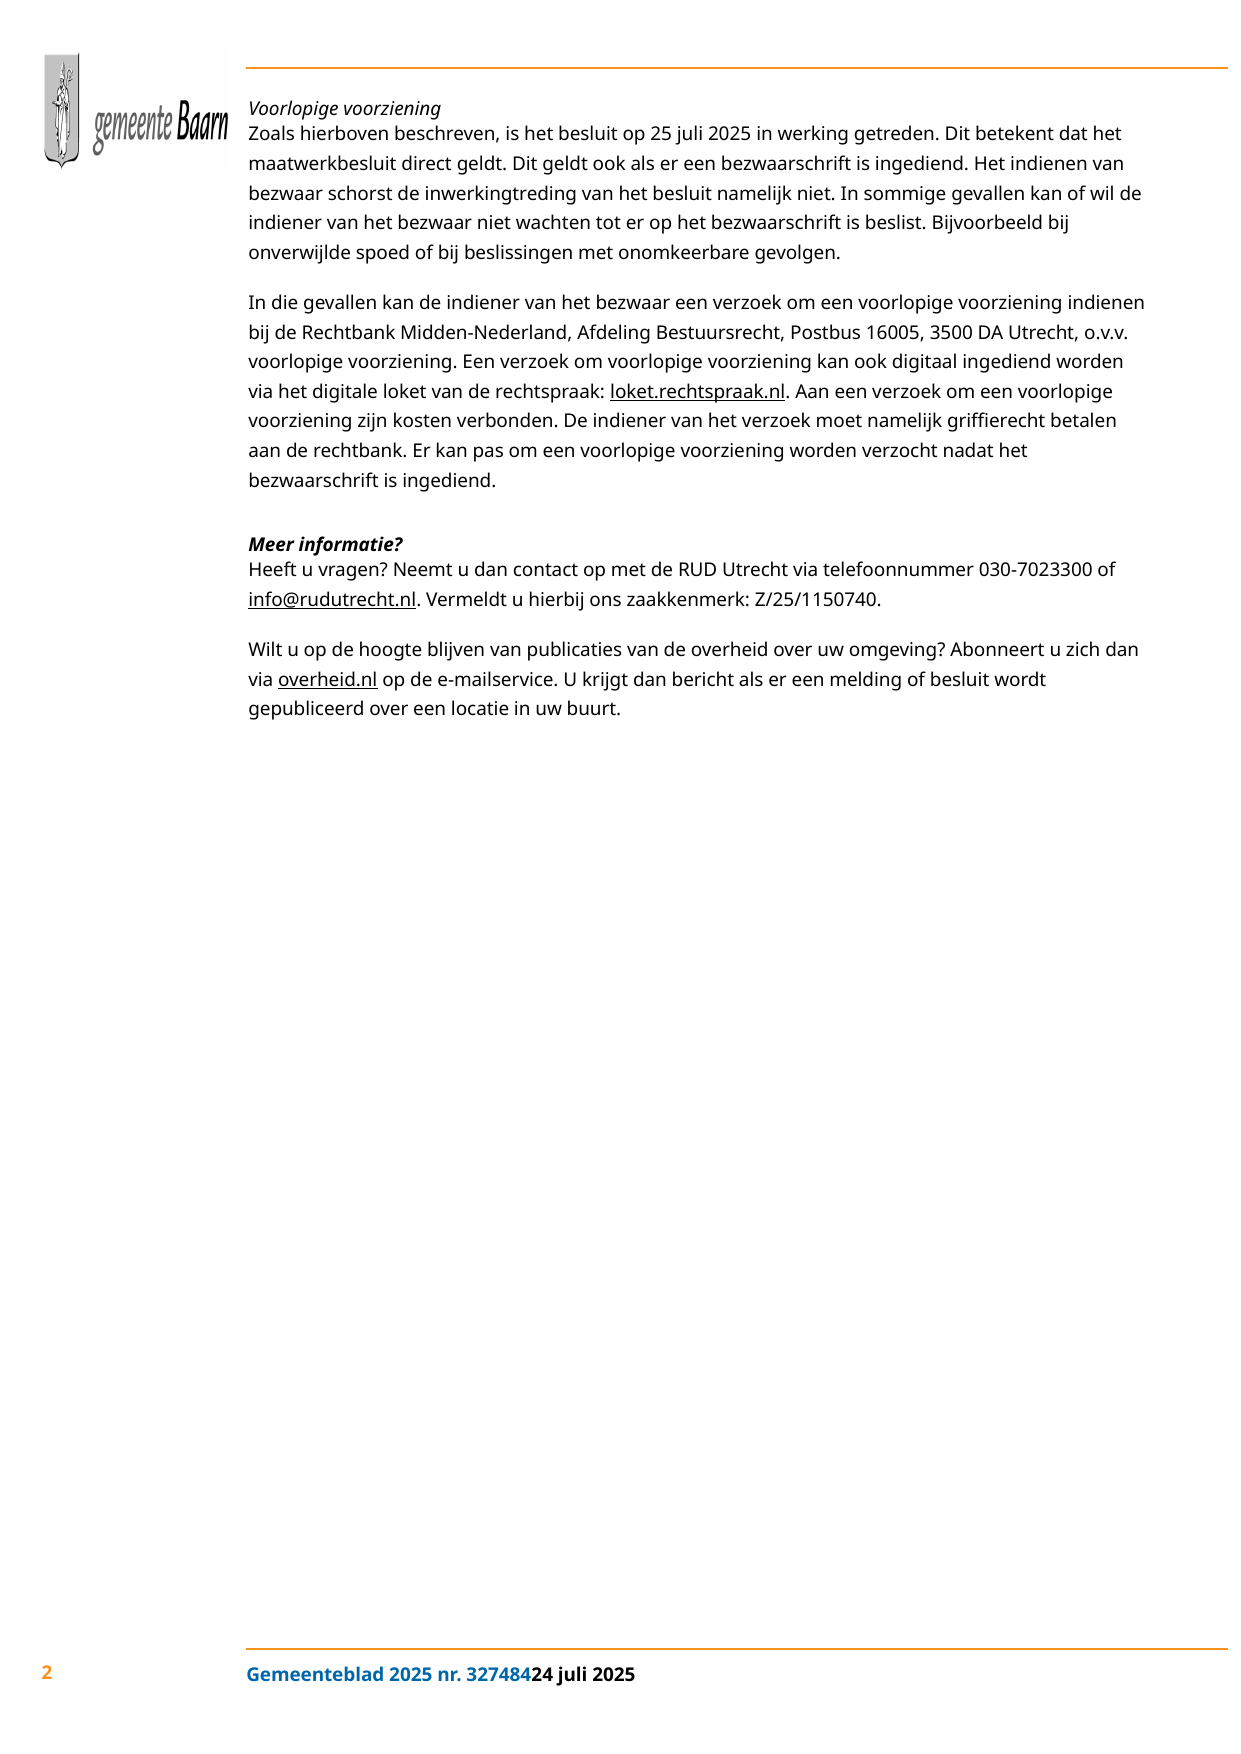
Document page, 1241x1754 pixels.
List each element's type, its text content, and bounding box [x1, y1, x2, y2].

text Zoals hierboven beschreven, is het besluit op 25 juli 2025 in werking getreden. Dit betekent dat het maatwerkbesluit direct geldt. Dit geldt ook als er een bezwaarschrift is ingediend. Het indienen van bezwaar schorst de inwerkingtreding van het besluit namelijk niet. In sommige gevallen kan of wil de indiener van het bezwaar niet wachten tot er op het bezwaarschrift is beslist. Bijvoorbeeld bij onverwijlde spoed of bij beslissingen met onomkeerbare gevolgen. [248, 121, 1152, 264]
picture [41, 47, 231, 172]
text Voorlopige voorziening [248, 95, 1152, 121]
text Meer informatie? [248, 531, 1152, 556]
text In die gevallen kan de indiener van het bezwaar een verzoek om een voorlopige voorziening indienen bij de Rechtbank Midden-Nederland, Afdeling Bestuursrecht, Postbus 16005, 3500 DA Utrecht, o.v.v. voorlopige voorziening. Een verzoek om voorlopige voorziening kan ook digitaal ingediend worden via het digitale loket van de rechtspraak: loket.rechtspraak.nl. Aan een verzoek om een voorlopige voorziening zijn kosten verbonden. De indiener van het verzoek moet namelijk griffierecht betalen aan de rechtbank. Er kan pas om een voorlopige voorziening worden verzocht nadat het bezwaarschrift is ingediend. [248, 289, 1152, 492]
text Wilt u op de hoogte blijven van publicaties van de overheid over uw omgeving? Abonneert u zich dan via overheid.nl op de e-mailservice. U krijgt dan bericht als er een melding of besluit wordt gepubliceerd over een locatie in uw buurt. [248, 636, 1152, 721]
text Heeft u vragen? Neemt u dan contact op met de RUD Utrecht via telefoonnummer 030-7023300 of info@rudutrecht.nl. Vermeldt u hierbij ons zaakkenmerk: Z/25/1150740. [248, 556, 1152, 612]
